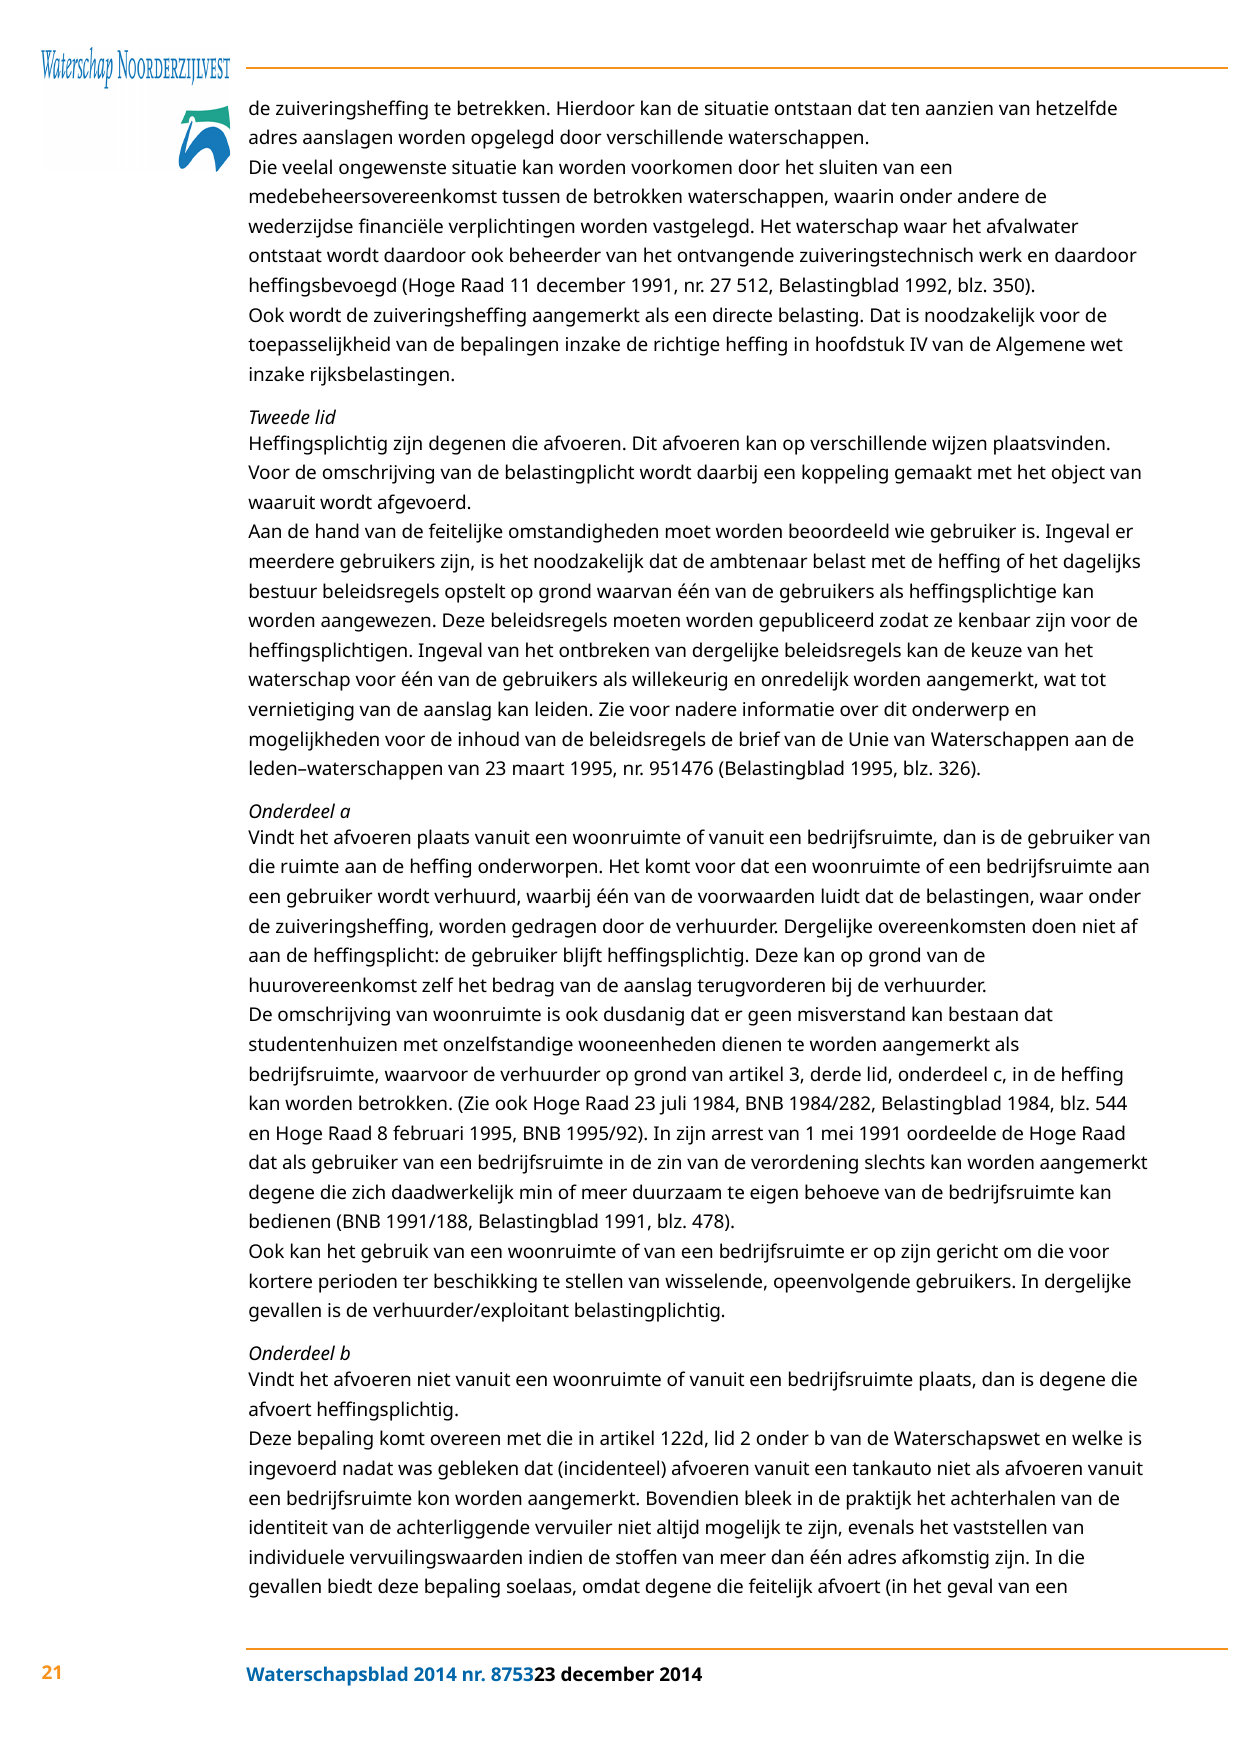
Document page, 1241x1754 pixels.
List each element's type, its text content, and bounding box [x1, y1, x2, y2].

text Tweede lid [248, 404, 1152, 430]
text Onderdeel b [248, 1341, 1152, 1366]
text De omschrijving van woonruimte is ook dusdanig dat er geen misverstand kan bestaan dat studentenhuizen met onzelfstandige wooneenheden dienen te worden aangemerkt als bedrijfsruimte, waarvoor de verhuurder op grond van artikel 3, derde lid, onderdeel c, in de heffing kan worden betrokken. (Zie ook Hoge Raad 23 juli 1984, BNB 1984/282, Belastingblad 1984, blz. 544 en Hoge Raad 8 februari 1995, BNB 1995/92). In zijn arrest van 1 mei 1991 oordeelde de Hoge Raad dat als gebruiker van een bedrijfsruimte in de zin van de verordening slechts kan worden aangemerkt degene die zich daadwerkelijk min of meer duurzaam te eigen behoeve van de bedrijfsruimte kan bedienen (BNB 1991/188, Belastingblad 1991, blz. 478). [248, 1002, 1152, 1234]
text de zuiveringsheffing te betrekken. Hierdoor kan de situatie ontstaan dat ten aanzien van hetzelfde adres aanslagen worden opgelegd door verschillende waterschappen. [248, 95, 1152, 150]
text Die veelal ongewenste situatie kan worden voorkomen door het sluiten van een medebeheersovereenkomst tussen de betrokken waterschappen, waarin onder andere de wederzijdse financiële verplichtingen worden vastgelegd. Het waterschap waar het afvalwater ontstaat wordt daardoor ook beheerder van het ontvangende zuiveringstechnisch werk en daardoor heffingsbevoegd (Hoge Raad 11 december 1991, nr. 27 512, Belastingblad 1992, blz. 350). [248, 154, 1152, 298]
picture [41, 47, 231, 172]
text Onderdeel a [248, 798, 1152, 824]
text Ook wordt de zuiveringsheffing aangemerkt als een directe belasting. Dat is noodzakelijk voor de toepasselijkheid van de bepalingen inzake de richtige heffing in hoofdstuk IV van de Algemene wet inzake rijksbelastingen. [248, 302, 1152, 387]
text Ook kan het gebruik van een woonruimte of van een bedrijfsruimte er op zijn gericht om die voor kortere perioden ter beschikking te stellen van wisselende, opeenvolgende gebruikers. In dergelijke gevallen is de verhuurder/exploitant belastingplichtig. [248, 1238, 1152, 1323]
text Vindt het afvoeren plaats vanuit een woonruimte of vanuit een bedrijfsruimte, dan is de gebruiker van die ruimte aan de heffing onderworpen. Het komt voor dat een woonruimte of een bedrijfsruimte aan een gebruiker wordt verhuurd, waarbij één van de voorwaarden luidt dat de belastingen, waar onder de zuiveringsheffing, worden gedragen door de verhuurder. Dergelijke overeenkomsten doen niet af aan de heffingsplicht: de gebruiker blijft heffingsplichtig. Deze kan op grond van de huurovereenkomst zelf het bedrag van de aanslag terugvorderen bij de verhuurder. [248, 824, 1152, 998]
text Aan de hand van de feitelijke omstandigheden moet worden beoordeeld wie gebruiker is. Ingeval er meerdere gebruikers zijn, is het noodzakelijk dat de ambtenaar belast met de heffing of het dagelijks bestuur beleidsregels opstelt op grond waarvan één van de gebruikers als heffingsplichtige kan worden aangewezen. Deze beleidsregels moeten worden gepubliceerd zodat ze kenbaar zijn voor de heffingsplichtigen. Ingeval van het ontbreken van dergelijke beleidsregels kan de keuze van het waterschap voor één van de gebruikers als willekeurig en onredelijk worden aangemerkt, wat tot vernietiging van de aanslag kan leiden. Zie voor nadere informatie over dit onderwerp en mogelijkheden voor de inhoud van de beleidsregels de brief van de Unie van Waterschappen aan de leden–waterschappen van 23 maart 1995, nr. 951476 (Belastingblad 1995, blz. 326). [248, 519, 1152, 781]
text Heffingsplichtig zijn degenen die afvoeren. Dit afvoeren kan op verschillende wijzen plaatsvinden. Voor de omschrijving van de belastingplicht wordt daarbij een koppeling gemaakt met het object van waaruit wordt afgevoerd. [248, 430, 1152, 515]
text Vindt het afvoeren niet vanuit een woonruimte of vanuit een bedrijfsruimte plaats, dan is degene die afvoert heffingsplichtig. [248, 1366, 1152, 1422]
text Deze bepaling komt overeen met die in artikel 122d, lid 2 onder b van de Waterschapswet en welke is ingevoerd nadat was gebleken dat (incidenteel) afvoeren vanuit een tankauto niet als afvoeren vanuit een bedrijfsruimte kon worden aangemerkt. Bovendien bleek in de praktijk het achterhalen van de identiteit van de achterliggende vervuiler niet altijd mogelijk te zijn, evenals het vaststellen van individuele vervuilingswaarden indien de stoffen van meer dan één adres afkomstig zijn. In die gevallen biedt deze bepaling soelaas, omdat degene die feitelijk afvoert (in het geval van een [248, 1426, 1152, 1599]
